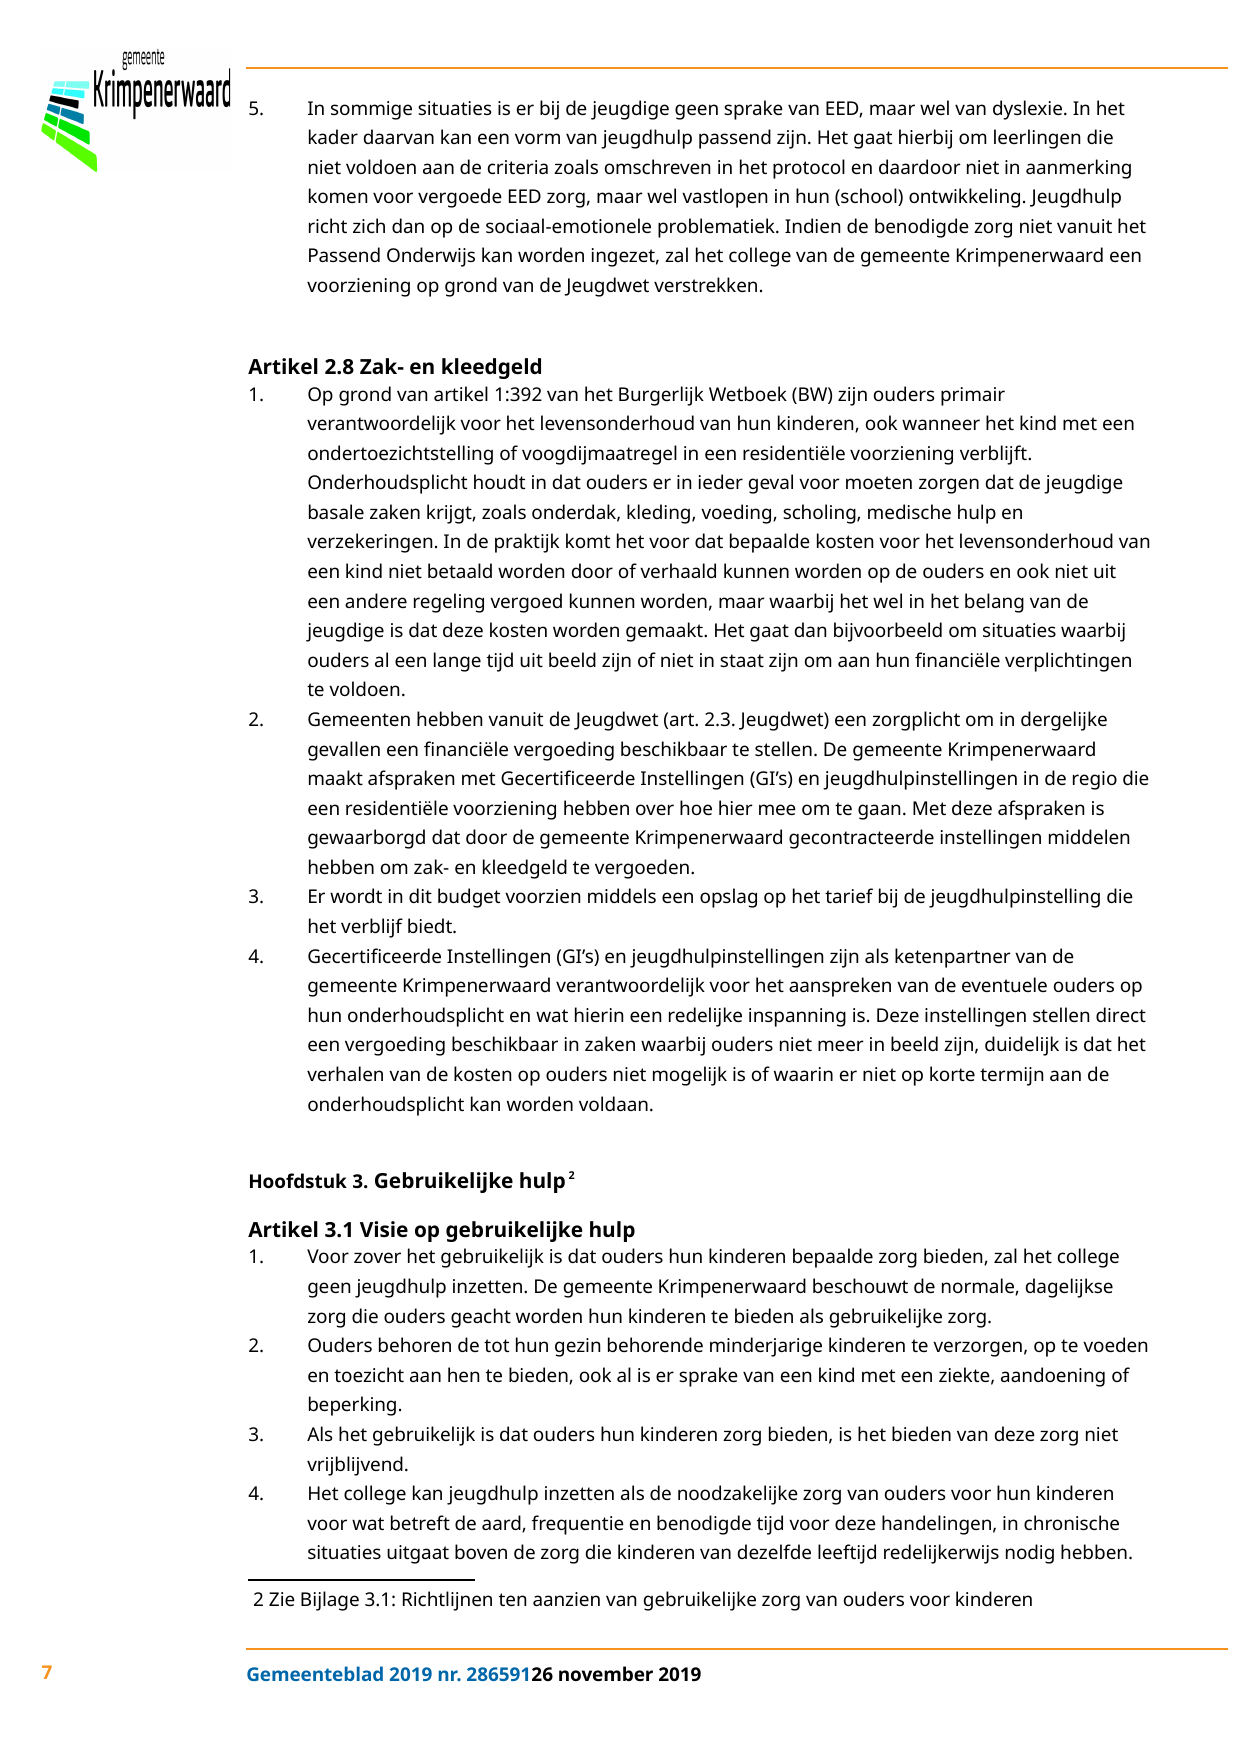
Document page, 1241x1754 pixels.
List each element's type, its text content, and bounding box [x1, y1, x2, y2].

list Als het gebruikelijk is dat ouders hun kinderen zorg bieden, is het bieden van deze zorg niet vrijblijvend. [248, 1421, 1152, 1476]
list Voor zover het gebruikelijk is dat ouders hun kinderen bepaalde zorg bieden, zal het college geen jeugdhulp inzetten. De gemeente Krimpenerwaard beschouwt de normale, dagelijkse zorg die ouders geacht worden hun kinderen te bieden als gebruikelijke zorg. [248, 1244, 1152, 1328]
list Er wordt in dit budget voorzien middels een opslag op het tarief bij de jeugdhulpinstelling die het verblijf biedt. [248, 884, 1152, 939]
list In sommige situaties is er bij de jeugdige geen sprake van EED, maar wel van dyslexie. In het kader daarvan kan een vorm van jeugdhulp passend zijn. Het gaat hierbij om leerlingen die niet voldoen aan de criteria zoals omschreven in het protocol en daardoor niet in aanmerking komen voor vergoede EED zorg, maar wel vastlopen in hun (school) ontwikkeling. Jeugdhulp richt zich dan op de sociaal-emotionele problematiek. Indien de benodigde zorg niet vanuit het Passend Onderwijs kan worden ingezet, zal het college van de gemeente Krimpenerwaard een voorziening op grond van de Jeugdwet verstrekken. [248, 95, 1152, 298]
picture [41, 47, 231, 172]
text Artikel 3.1 Visie op gebruikelijke hulp [248, 1215, 1152, 1244]
list Gemeenten hebben vanuit de Jeugdwet (art. 2.3. Jeugdwet) een zorgplicht om in dergelijke gevallen een financiële vergoeding beschikbaar te stellen. De gemeente Krimpenerwaard maakt afspraken met Gecertificeerde Instellingen (GI’s) en jeugdhulpinstellingen in de regio die een residentiële voorziening hebben over hoe hier mee om te gaan. Met deze afspraken is gewaarborgd dat door de gemeente Krimpenerwaard gecontracteerde instellingen middelen hebben om zak- en kleedgeld te vergoeden. [248, 706, 1152, 880]
list Ouders behoren de tot hun gezin behorende minderjarige kinderen te verzorgen, op te voeden en toezicht aan hen te bieden, ook al is er sprake van een kind met een ziekte, aandoening of beperking. [248, 1332, 1152, 1417]
text Zie Bijlage 3.1: Richtlijnen ten aanzien van gebruikelijke zorg van ouders voor kinderen [248, 1586, 1152, 1612]
list Het college kan jeugdhulp inzetten als de noodzakelijke zorg van ouders voor hun kinderen voor wat betreft de aard, frequentie en benodigde tijd voor deze handelingen, in chronische situaties uitgaat boven de zorg die kinderen van dezelfde leeftijd redelijkerwijs nodig hebben. [248, 1480, 1152, 1565]
list Op grond van artikel 1:392 van het Burgerlijk Wetboek (BW) zijn ouders primair verantwoordelijk voor het levensonderhoud van hun kinderen, ook wanneer het kind met een ondertoezichtstelling of voogdijmaatregel in een residentiële voorziening verblijft. Onderhoudsplicht houdt in dat ouders er in ieder geval voor moeten zorgen dat de jeugdige basale zaken krijgt, zoals onderdak, kleding, voeding, scholing, medische hulp en verzekeringen. In de praktijk komt het voor dat bepaalde kosten voor het levensonderhoud van een kind niet betaald worden door of verhaald kunnen worden op de ouders en ook niet uit een andere regeling vergoed kunnen worden, maar waarbij het wel in het belang van de jeugdige is dat deze kosten worden gemaakt. Het gaat dan bijvoorbeeld om situaties waarbij ouders al een lange tijd uit beeld zijn of niet in staat zijn om aan hun financiële verplichtingen te voldoen. [248, 381, 1152, 702]
list Gecertificeerde Instellingen (GI’s) en jeugdhulpinstellingen zijn als ketenpartner van de gemeente Krimpenerwaard verantwoordelijk voor het aanspreken van de eventuele ouders op hun onderhoudsplicht en wat hierin een redelijke inspanning is. Deze instellingen stellen direct een vergoeding beschikbaar in zaken waarbij ouders niet meer in beeld zijn, duidelijk is dat het verhalen van de kosten op ouders niet mogelijk is of waarin er niet op korte termijn aan de onderhoudsplicht kan worden voldaan. [248, 943, 1152, 1116]
text Hoofdstuk 3. Gebruikelijke hulp [248, 1166, 1152, 1194]
text Artikel 2.8 Zak- en kleedgeld [248, 352, 1152, 381]
